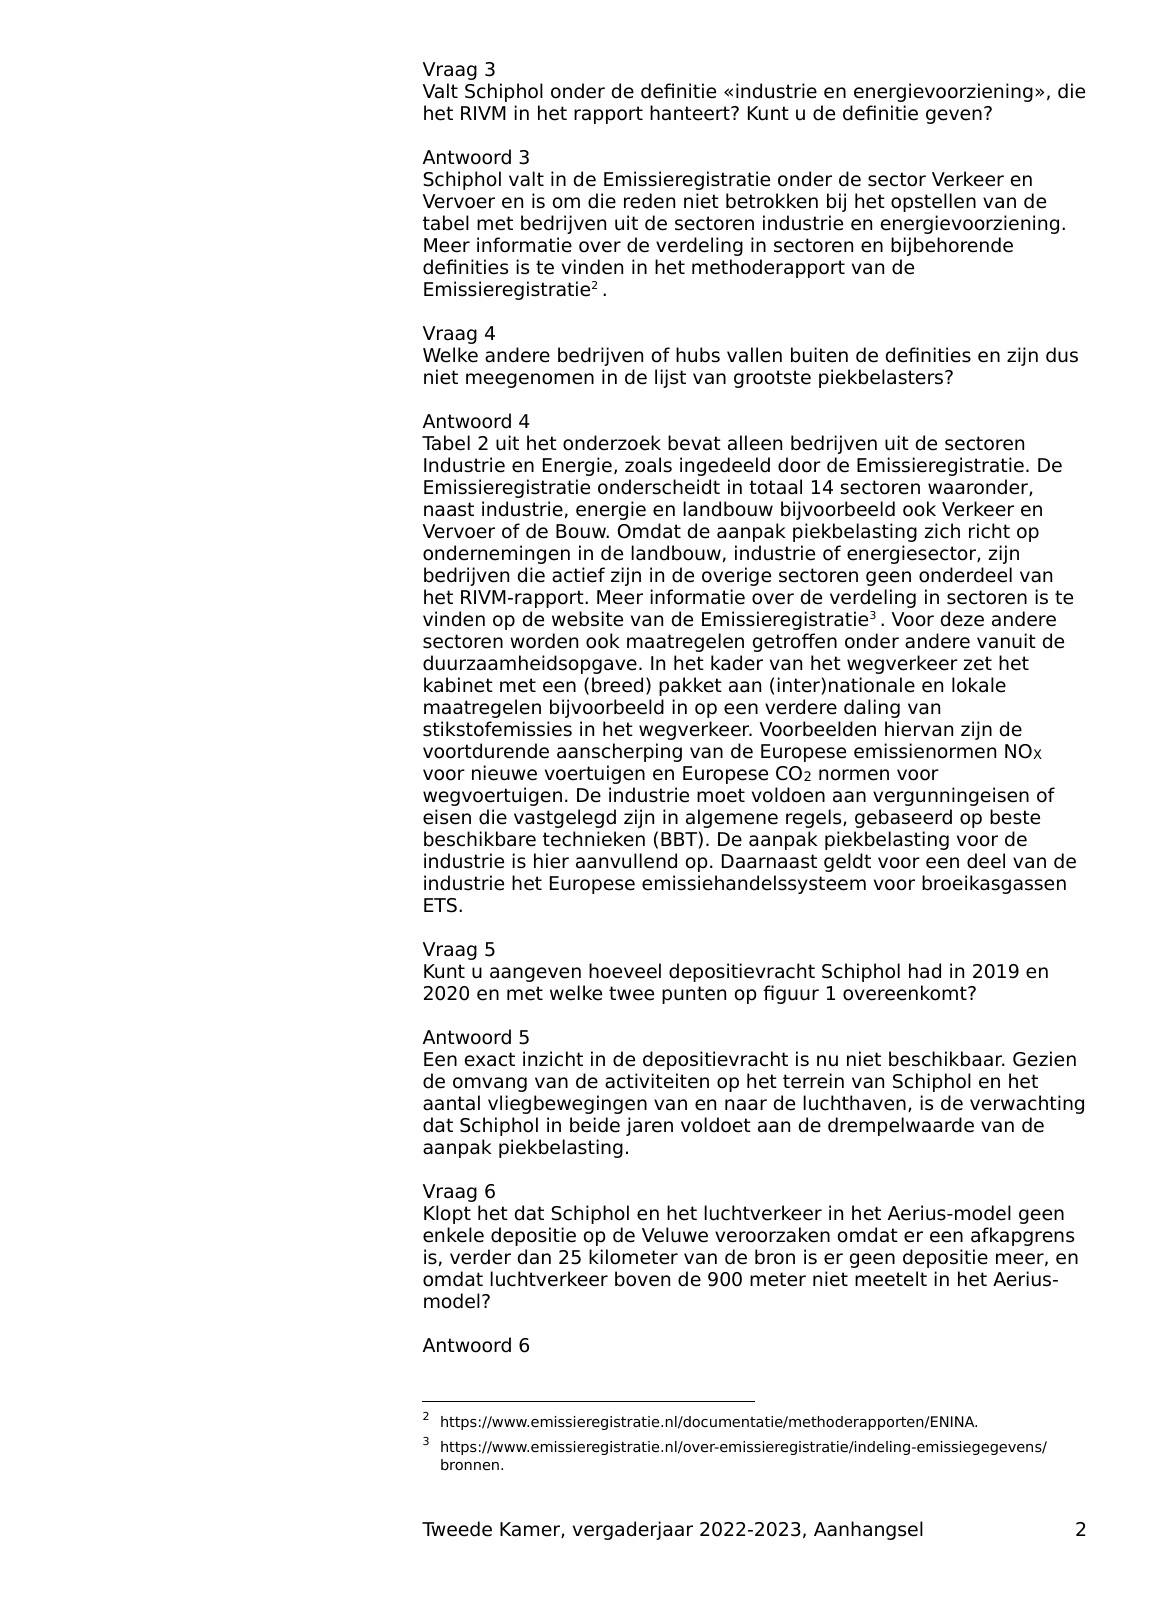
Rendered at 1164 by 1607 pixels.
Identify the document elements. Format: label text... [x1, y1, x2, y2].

text https://www.emissieregistratie.nl/over-emissieregistratie/indeling-emissiegegevens/bronnen. [422, 1435, 1087, 1474]
text Vraag 3 [422, 59, 1087, 81]
text Schiphol valt in de Emissieregistratie onder de sector Verkeer en Vervoer en is om die reden niet betrokken bij het opstellen van de tabel met bedrijven uit de sectoren industrie en energievoorziening. Meer informatie over de verdeling in sectoren en bijbehorende definities is te vinden in het methoderapport van de Emissieregistratie. [422, 169, 1087, 301]
text Antwoord 5 [422, 1027, 1087, 1049]
text Vraag 5 [422, 939, 1087, 961]
text Een exact inzicht in de depositievracht is nu niet beschikbaar. Gezien de omvang van de activiteiten op het terrein van Schiphol en het aantal vliegbewegingen van en naar de luchthaven, is de verwachting dat Schiphol in beide jaren voldoet aan de drempelwaarde van de aanpak piekbelasting. [422, 1049, 1087, 1159]
text Antwoord 3 [422, 147, 1087, 169]
text Welke andere bedrijven of hubs vallen buiten de definities en zijn dus niet meegenomen in de lijst van grootste piekbelasters? [422, 345, 1087, 389]
text Valt Schiphol onder de definitie «industrie en energievoorziening», die het RIVM in het rapport hanteert? Kunt u de definitie geven? [422, 81, 1087, 125]
text Vraag 4 [422, 323, 1087, 345]
text Tabel 2 uit het onderzoek bevat alleen bedrijven uit de sectoren Industrie en Energie, zoals ingedeeld door de Emissieregistratie. De Emissieregistratie onderscheidt in totaal 14 sectoren waaronder, naast industrie, energie en landbouw bijvoorbeeld ook Verkeer en Vervoer of de Bouw. Omdat de aanpak piekbelasting zich richt op ondernemingen in de landbouw, industrie of energiesector, zijn bedrijven die actief zijn in de overige sectoren geen onderdeel van het RIVM-rapport. Meer informatie over de verdeling in sectoren is te vinden op de website van de Emissieregistratie. Voor deze andere sectoren worden ook maatregelen getroffen onder andere vanuit de duurzaamheidsopgave. In het kader van het wegverkeer zet het kabinet met een (breed) pakket aan (inter)nationale en lokale maatregelen bijvoorbeeld in op een verdere daling van stikstofemissies in het wegverkeer. Voorbeelden hiervan zijn de voortdurende aanscherping van de Europese emissienormen NOX voor nieuwe voertuigen en Europese CO2 normen voor wegvoertuigen. De industrie moet voldoen aan vergunningeisen of eisen die vastgelegd zijn in algemene regels, gebaseerd op beste beschikbare technieken (BBT). De aanpak piekbelasting voor de industrie is hier aanvullend op. Daarnaast geldt voor een deel van de industrie het Europese emissiehandelssysteem voor broeikasgassen ETS. [422, 433, 1087, 917]
text Klopt het dat Schiphol en het luchtverkeer in het Aerius-model geen enkele depositie op de Veluwe veroorzaken omdat er een afkapgrens is, verder dan 25 kilometer van de bron is er geen depositie meer, en omdat luchtverkeer boven de 900 meter niet meetelt in het Aerius-model? [422, 1203, 1087, 1313]
text https://www.emissieregistratie.nl/documentatie/methoderapporten/ENINA. [422, 1410, 1087, 1432]
text Vraag 6 [422, 1181, 1087, 1203]
text Antwoord 4 [422, 411, 1087, 433]
text Antwoord 6 [422, 1335, 1087, 1357]
text Kunt u aangeven hoeveel depositievracht Schiphol had in 2019 en 2020 en met welke twee punten op figuur 1 overeenkomt? [422, 961, 1087, 1005]
